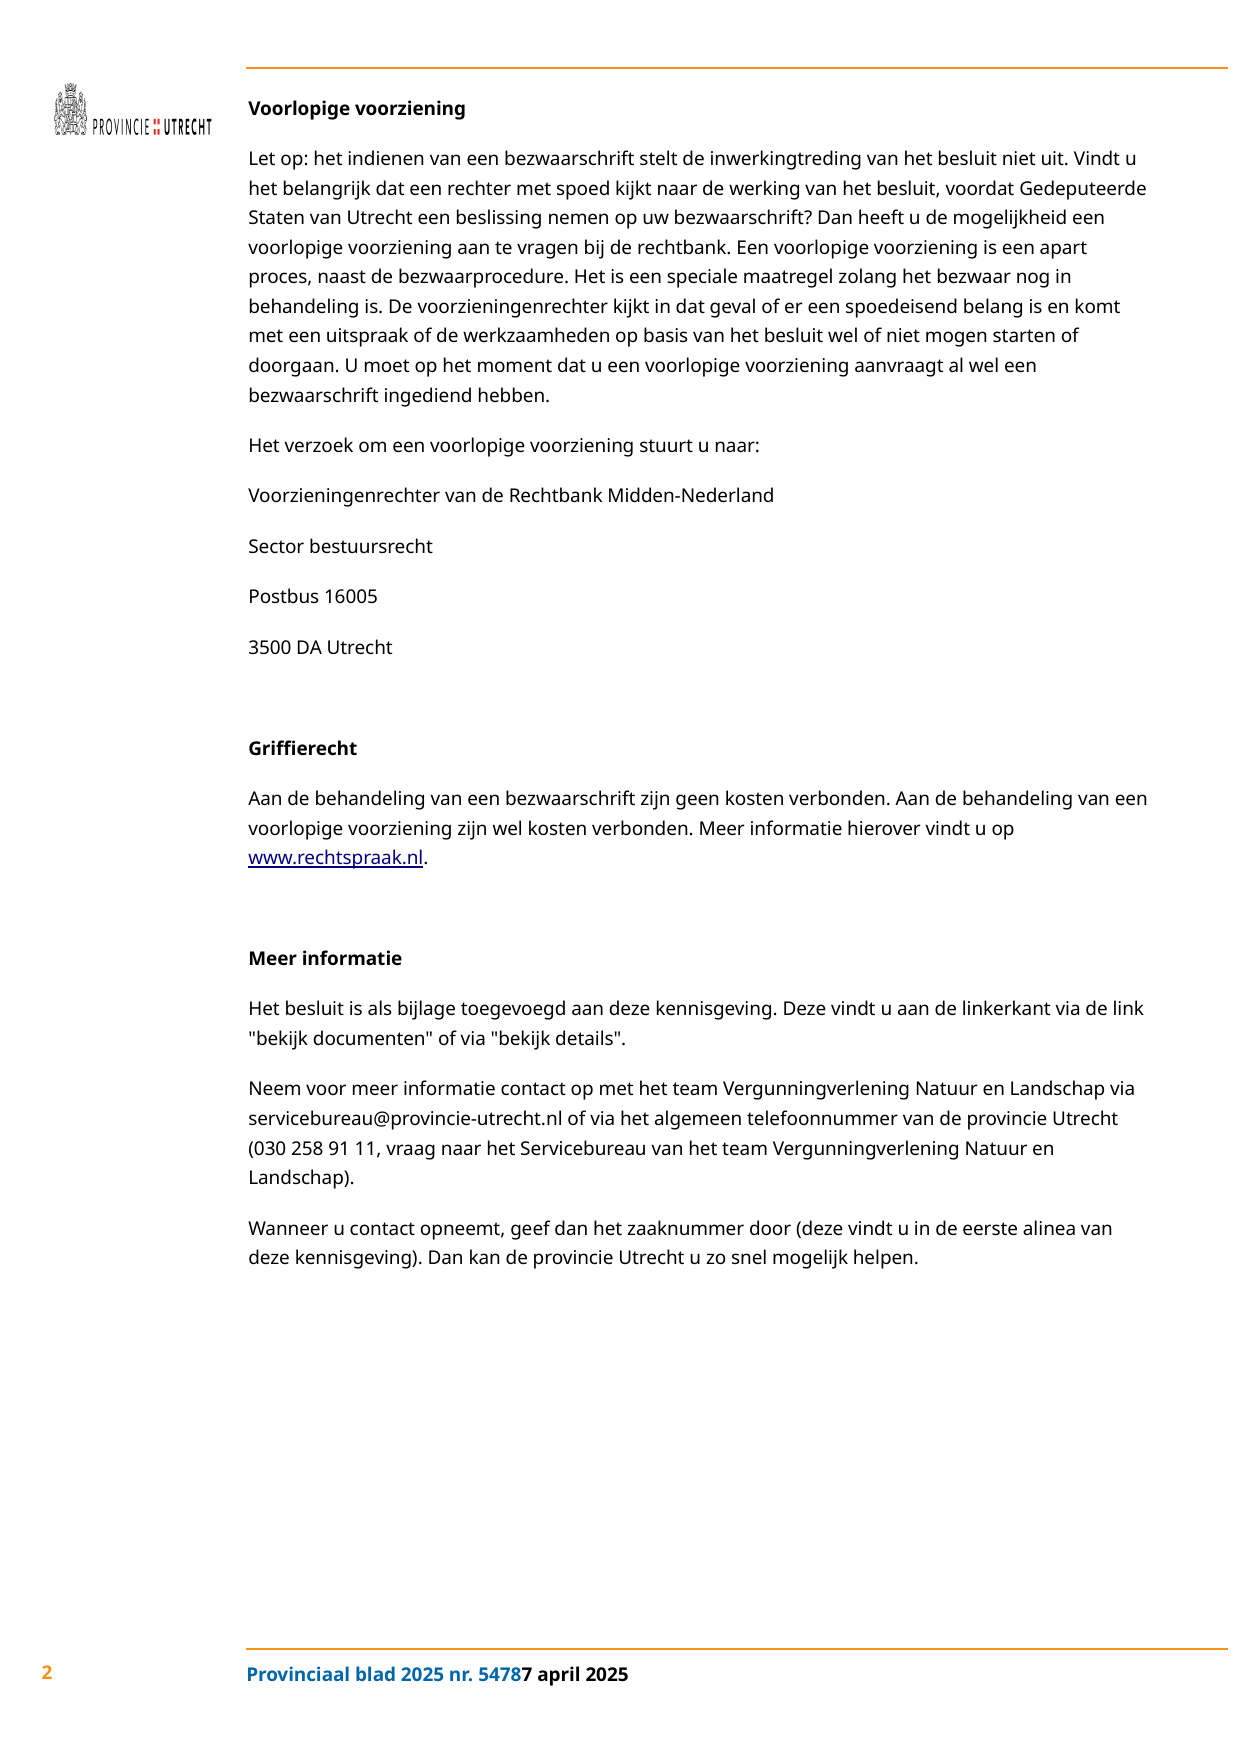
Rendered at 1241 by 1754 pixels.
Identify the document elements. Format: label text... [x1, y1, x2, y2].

text Postbus 16005 [248, 583, 1152, 609]
picture [41, 47, 231, 172]
text Neem voor meer informatie contact op met het team Vergunningverlening Natuur en Landschap via servicebureau@provincie-utrecht.nl of via het algemeen telefoonnummer van de provincie Utrecht (030 258 91 11, vraag naar het Servicebureau van het team Vergunningverlening Natuur en Landschap). [248, 1076, 1152, 1190]
text 3500 DA Utrecht [248, 634, 1152, 660]
text Sector bestuursrecht [248, 533, 1152, 559]
text Voorlopige voorziening [248, 95, 1152, 121]
text Let op: het indienen van een bezwaarschrift stelt de inwerkingtreding van het besluit niet uit. Vindt u het belangrijk dat een rechter met spoed kijkt naar de werking van het besluit, voordat Gedeputeerde Staten van Utrecht een beslissing nemen op uw bezwaarschrift? Dan heeft u de mogelijkheid een voorlopige voorziening aan te vragen bij de rechtbank. Een voorlopige voorziening is een apart proces, naast de bezwaarprocedure. Het is een speciale maatregel zolang het bezwaar nog in behandeling is. De voorzieningenrechter kijkt in dat geval of er een spoedeisend belang is en komt met een uitspraak of de werkzaamheden op basis van het besluit wel of niet mogen starten of doorgaan. U moet op het moment dat u een voorlopige voorziening aanvraagt al wel een bezwaarschrift ingediend hebben. [248, 145, 1152, 408]
text Het besluit is als bijlage toegevoegd aan deze kennisgeving. Deze vindt u aan de linkerkant via de link "bekijk documenten" of via "bekijk details". [248, 996, 1152, 1051]
text Griffierecht [248, 735, 1152, 761]
text Aan de behandeling van een bezwaarschrift zijn geen kosten verbonden. Aan de behandeling van een voorlopige voorziening zijn wel kosten verbonden. Meer informatie hierover vindt u op www.rechtspraak.nl. [248, 785, 1152, 870]
text Het verzoek om een voorlopige voorziening stuurt u naar: [248, 432, 1152, 458]
text Voorzieningenrechter van de Rechtbank Midden-Nederland [248, 483, 1152, 508]
text Wanneer u contact opneemt, geef dan het zaaknummer door (deze vindt u in de eerste alinea van deze kennisgeving). Dan kan de provincie Utrecht u zo snel mogelijk helpen. [248, 1215, 1152, 1270]
text Meer informatie [248, 945, 1152, 971]
